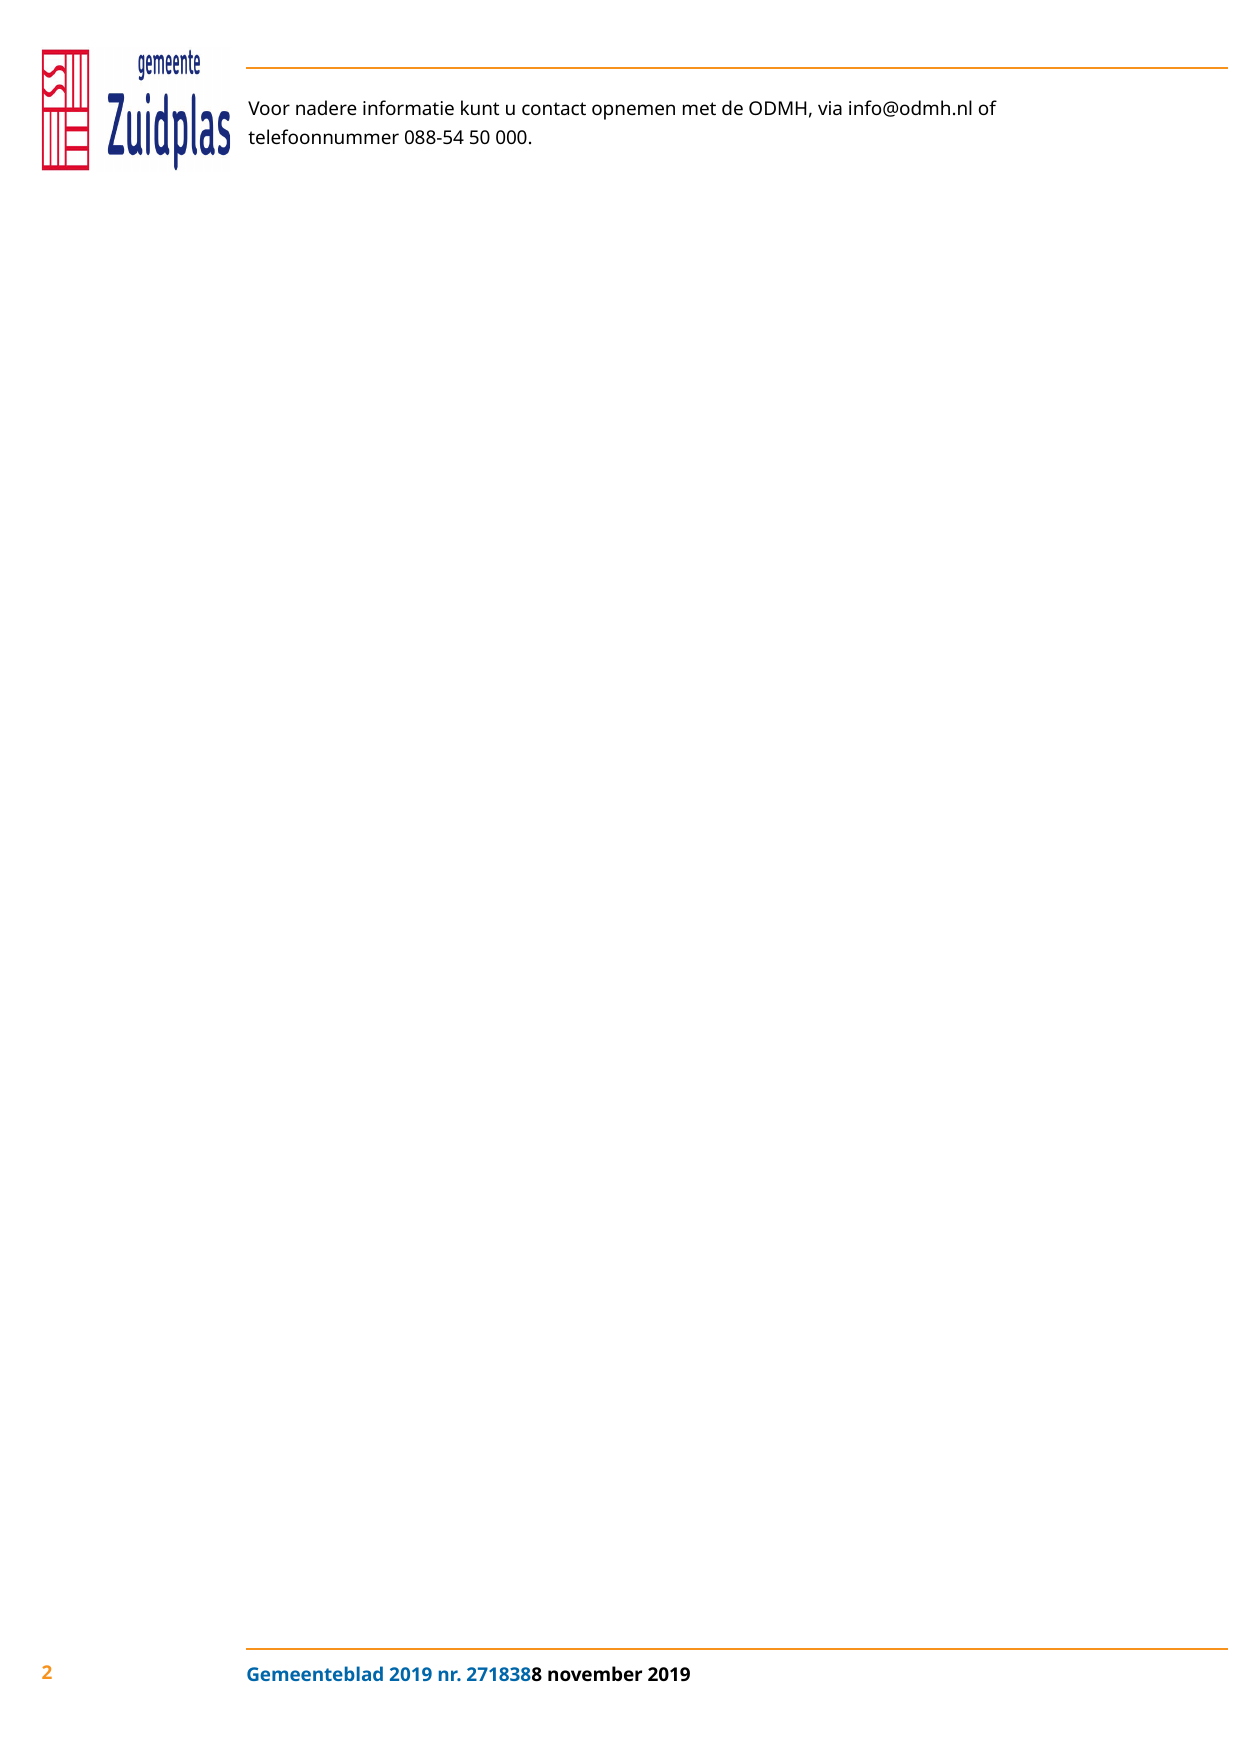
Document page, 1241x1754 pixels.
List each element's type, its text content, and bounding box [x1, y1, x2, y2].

text Voor nadere informatie kunt u contact opnemen met de ODMH, via info@odmh.nl of telefoonnummer 088-54 50 000. [248, 95, 1152, 150]
picture [41, 47, 231, 172]
